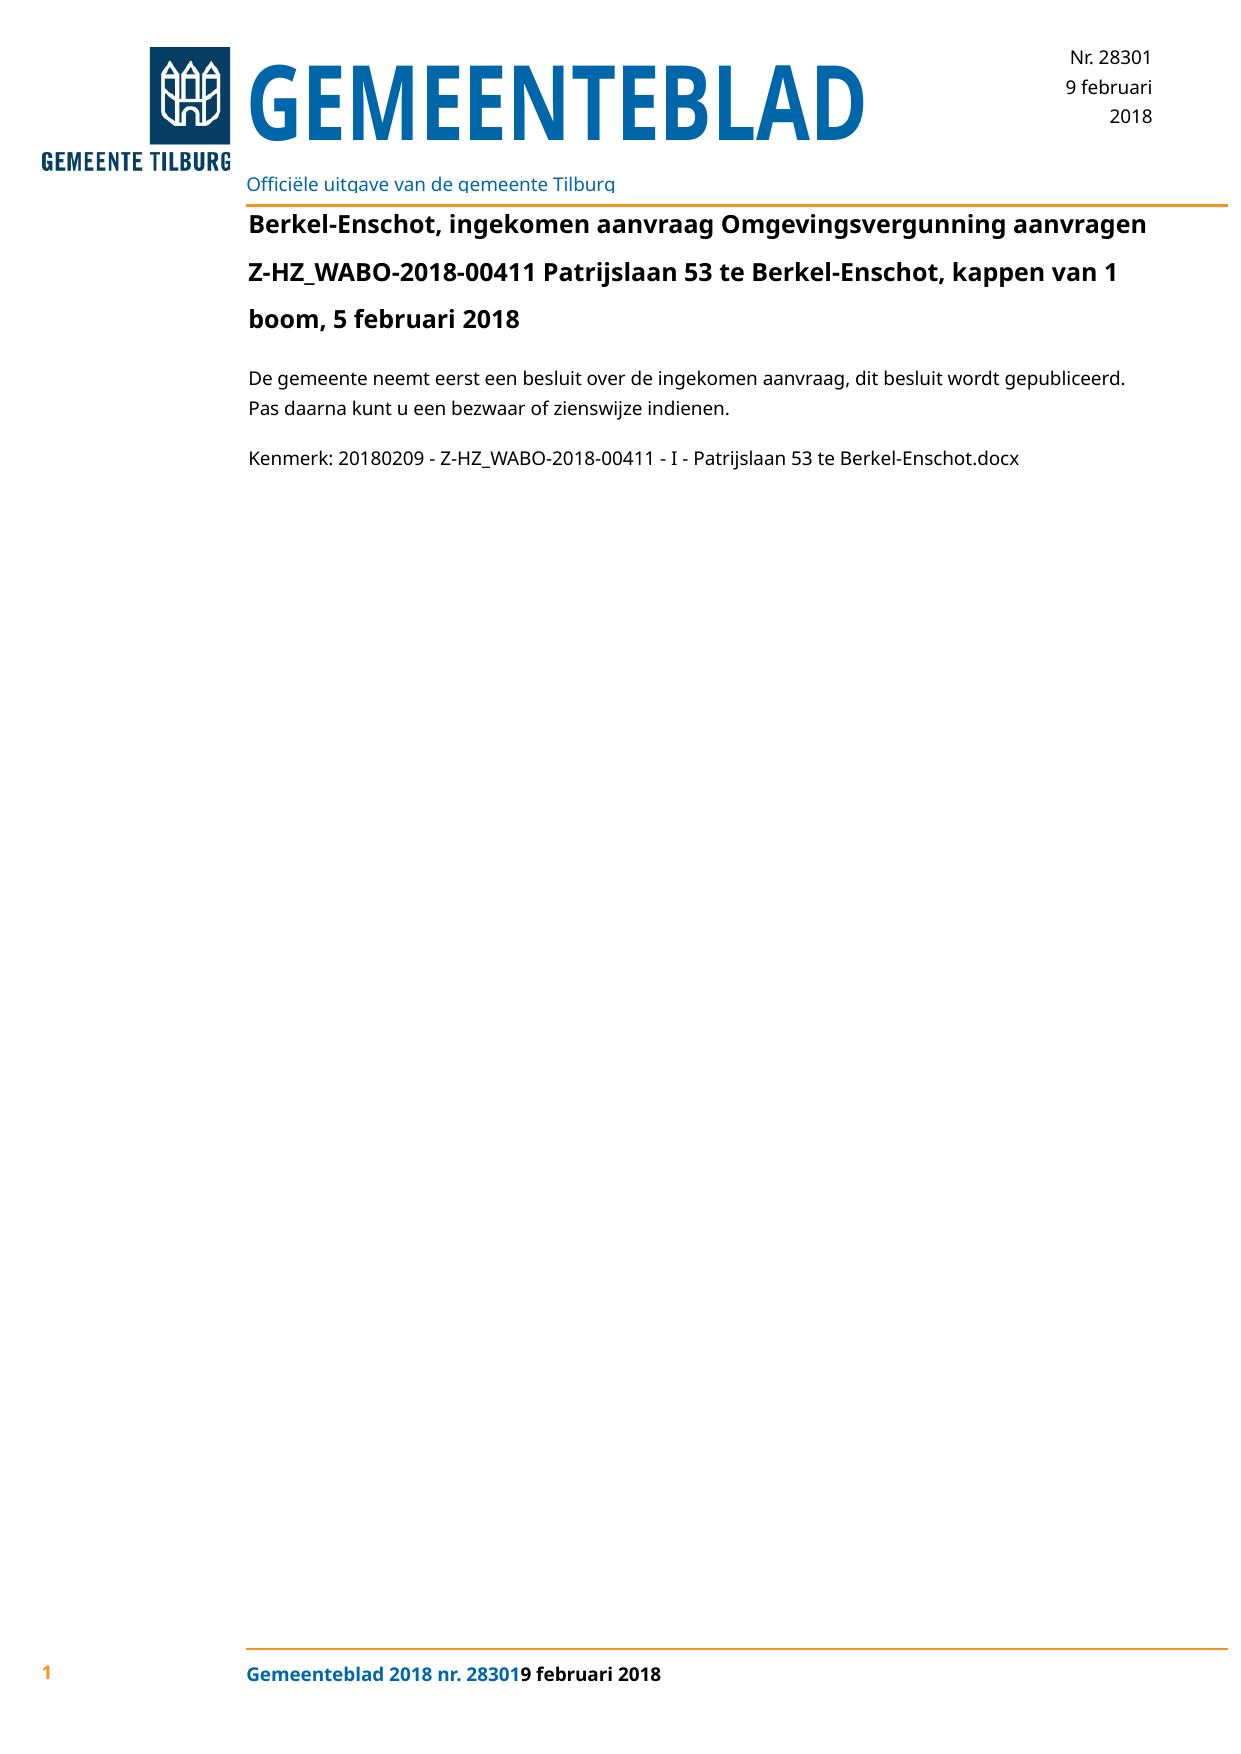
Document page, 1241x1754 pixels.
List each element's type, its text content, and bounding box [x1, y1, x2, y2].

text Kenmerk: 20180209 - Z-HZ_WABO-2018-00411 - I - Patrijslaan 53 te Berkel-Enschot.docx [248, 446, 1152, 471]
text Berkel-Enschot, ingekomen aanvraag Omgevingsvergunning aanvragen Z-HZ_WABO-2018-00411 Patrijslaan 53 te Berkel-Enschot, kappen van 1 boom, 5 februari 2018 [248, 207, 1152, 336]
text De gemeente neemt eerst een besluit over de ingekomen aanvraag, dit besluit wordt gepubliceerd. Pas daarna kunt u een bezwaar of zienswijze indienen. [248, 366, 1152, 421]
picture [41, 47, 231, 172]
